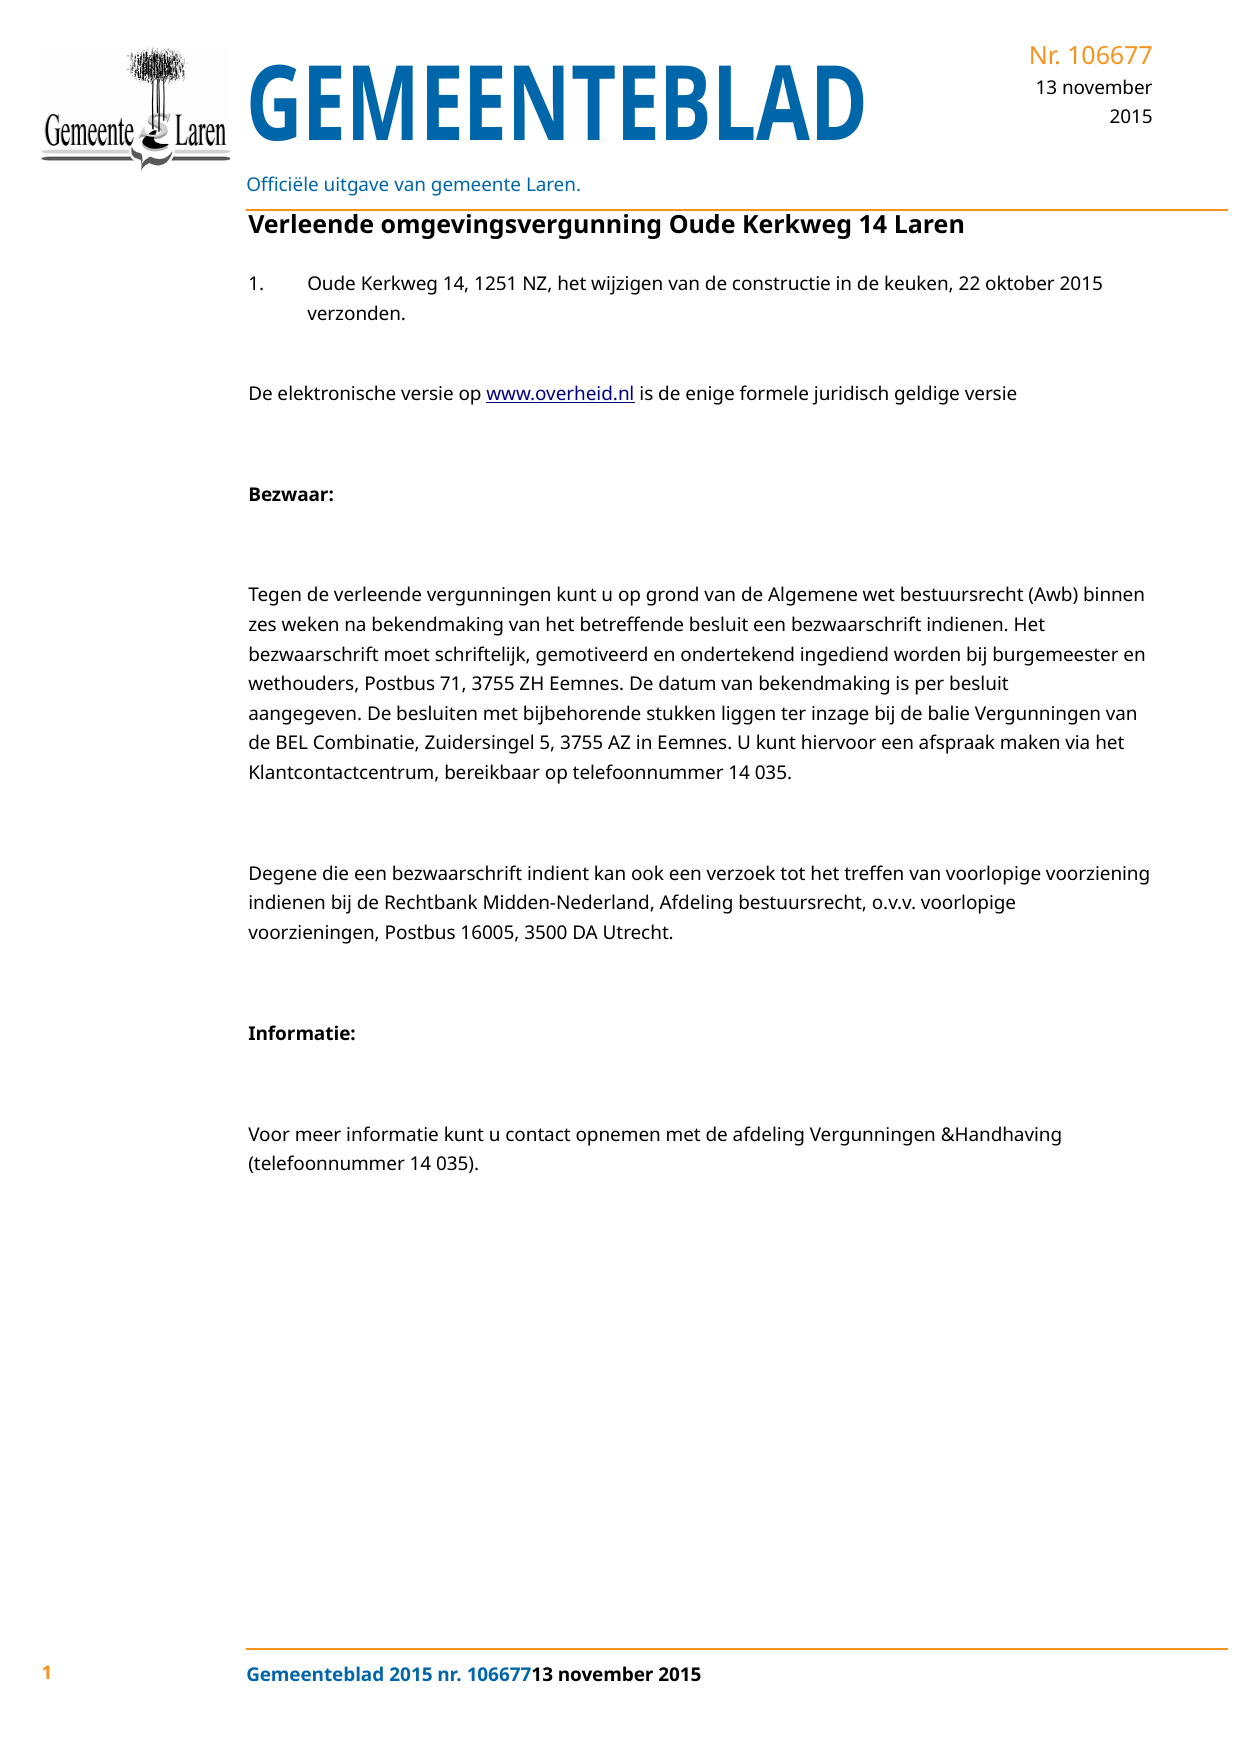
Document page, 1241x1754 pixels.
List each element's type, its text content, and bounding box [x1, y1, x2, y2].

list Oude Kerkweg 14, 1251 NZ, het wijzigen van de constructie in de keuken, 22 oktober 2015 verzonden. [248, 270, 1152, 326]
text Informatie: [248, 1020, 1152, 1046]
text Tegen de verleende vergunningen kunt u op grond van de Algemene wet bestuursrecht (Awb) binnen zes weken na bekendmaking van het betreffende besluit een bezwaarschrift indienen. Het bezwaarschrift moet schriftelijk, gemotiveerd en ondertekend ingediend worden bij burgemeester en wethouders, Postbus 71, 3755 ZH Eemnes. De datum van bekendmaking is per besluit aangegeven. De besluiten met bijbehorende stukken liggen ter inzage bij de balie Vergunningen van de BEL Combinatie, Zuidersingel 5, 3755 AZ in Eemnes. U kunt hiervoor een afspraak maken via het Klantcontactcentrum, bereikbaar op telefoonnummer 14 035. [248, 582, 1152, 785]
picture [41, 47, 231, 172]
text Bezwaar: [248, 481, 1152, 506]
text Voor meer informatie kunt u contact opnemen met de afdeling Vergunningen &Handhaving (telefoonnummer 14 035). [248, 1121, 1152, 1176]
text Degene die een bezwaarschrift indient kan ook een verzoek tot het treffen van voorlopige voorziening indienen bij de Rechtbank Midden-Nederland, Afdeling bestuursrecht, o.v.v. voorlopige voorzieningen, Postbus 16005, 3500 DA Utrecht. [248, 860, 1152, 945]
text Verleende omgevingsvergunning Oude Kerkweg 14 Laren [248, 211, 1152, 241]
text De elektronische versie op www.overheid.nl is de enige formele juridisch geldige versie [248, 380, 1152, 406]
